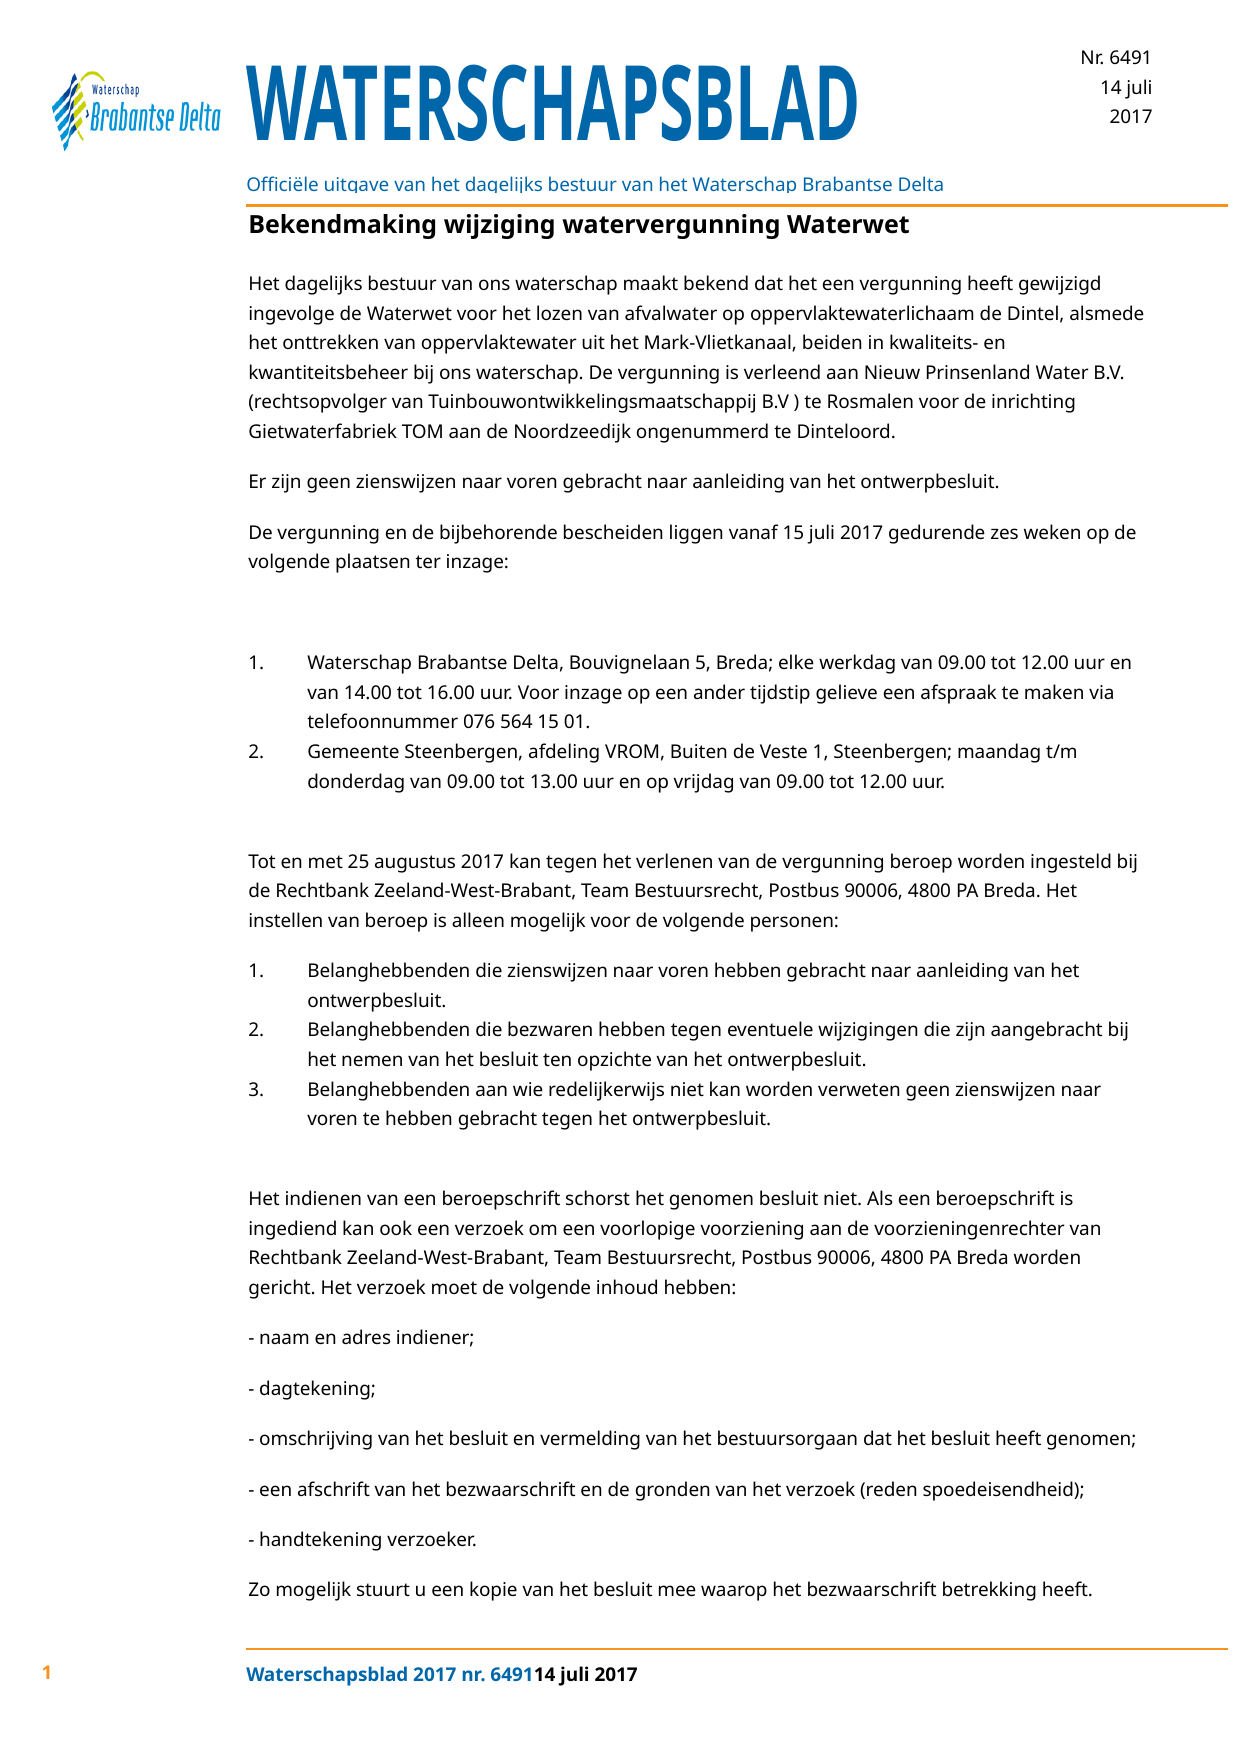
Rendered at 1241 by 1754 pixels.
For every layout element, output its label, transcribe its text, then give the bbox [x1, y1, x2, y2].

list Belanghebbenden aan wie redelijkerwijs niet kan worden verweten geen zienswijzen naar voren te hebben gebracht tegen het ontwerpbesluit. [248, 1076, 1152, 1131]
text Zo mogelijk stuurt u een kopie van het besluit mee waarop het bezwaarschrift betrekking heeft. [248, 1577, 1152, 1602]
text Bekendmaking wijziging watervergunning Waterwet [248, 207, 1152, 241]
list Waterschap Brabantse Delta, Bouvignelaan 5, Breda; elke werkdag van 09.00 tot 12.00 uur en van 14.00 tot 16.00 uur. Voor inzage op een ander tijdstip gelieve een afspraak te maken via telefoonnummer 076 564 15 01. [248, 649, 1152, 734]
text - handtekening verzoeker. [248, 1526, 1152, 1552]
list Gemeente Steenbergen, afdeling VROM, Buiten de Veste 1, Steenbergen; maandag t/m donderdag van 09.00 tot 13.00 uur en op vrijdag van 09.00 tot 12.00 uur. [248, 738, 1152, 793]
text Het dagelijks bestuur van ons waterschap maakt bekend dat het een vergunning heeft gewijzigd ingevolge de Waterwet voor het lozen van afvalwater op oppervlaktewaterlichaam de Dintel, alsmede het onttrekken van oppervlaktewater uit het Mark-Vlietkanaal, beiden in kwaliteits- en kwantiteitsbeheer bij ons waterschap. De vergunning is verleend aan Nieuw Prinsenland Water B.V. (rechtsopvolger van Tuinbouwontwikkelingsmaatschappij B.V ) te Rosmalen voor de inrichting Gietwaterfabriek TOM aan de Noordzeedijk ongenummerd te Dinteloord. [248, 270, 1152, 444]
text - dagtekening; [248, 1375, 1152, 1401]
list Belanghebbenden die bezwaren hebben tegen eventuele wijzigingen die zijn aangebracht bij het nemen van het besluit ten opzichte van het ontwerpbesluit. [248, 1017, 1152, 1072]
text De vergunning en de bijbehorende bescheiden liggen vanaf 15 juli 2017 gedurende zes weken op de volgende plaatsen ter inzage: [248, 519, 1152, 574]
text - omschrijving van het besluit en vermelding van het bestuursorgaan dat het besluit heeft genomen; [248, 1425, 1152, 1451]
list Belanghebbenden die zienswijzen naar voren hebben gebracht naar aanleiding van het ontwerpbesluit. [248, 957, 1152, 1013]
text Er zijn geen zienswijzen naar voren gebracht naar aanleiding van het ontwerpbesluit. [248, 469, 1152, 494]
text - een afschrift van het bezwaarschrift en de gronden van het verzoek (reden spoedeisendheid); [248, 1476, 1152, 1501]
picture [41, 47, 231, 172]
text Het indienen van een beroepschrift schorst het genomen besluit niet. Als een beroepschrift is ingediend kan ook een verzoek om een voorlopige voorziening aan de voorzieningenrechter van Rechtbank Zeeland-West-Brabant, Team Bestuursrecht, Postbus 90006, 4800 PA Breda worden gericht. Het verzoek moet de volgende inhoud hebben: [248, 1185, 1152, 1300]
text - naam en adres indiener; [248, 1324, 1152, 1350]
text Tot en met 25 augustus 2017 kan tegen het verlenen van de vergunning beroep worden ingesteld bij de Rechtbank Zeeland-West-Brabant, Team Bestuursrecht, Postbus 90006, 4800 PA Breda. Het instellen van beroep is alleen mogelijk voor de volgende personen: [248, 848, 1152, 933]
